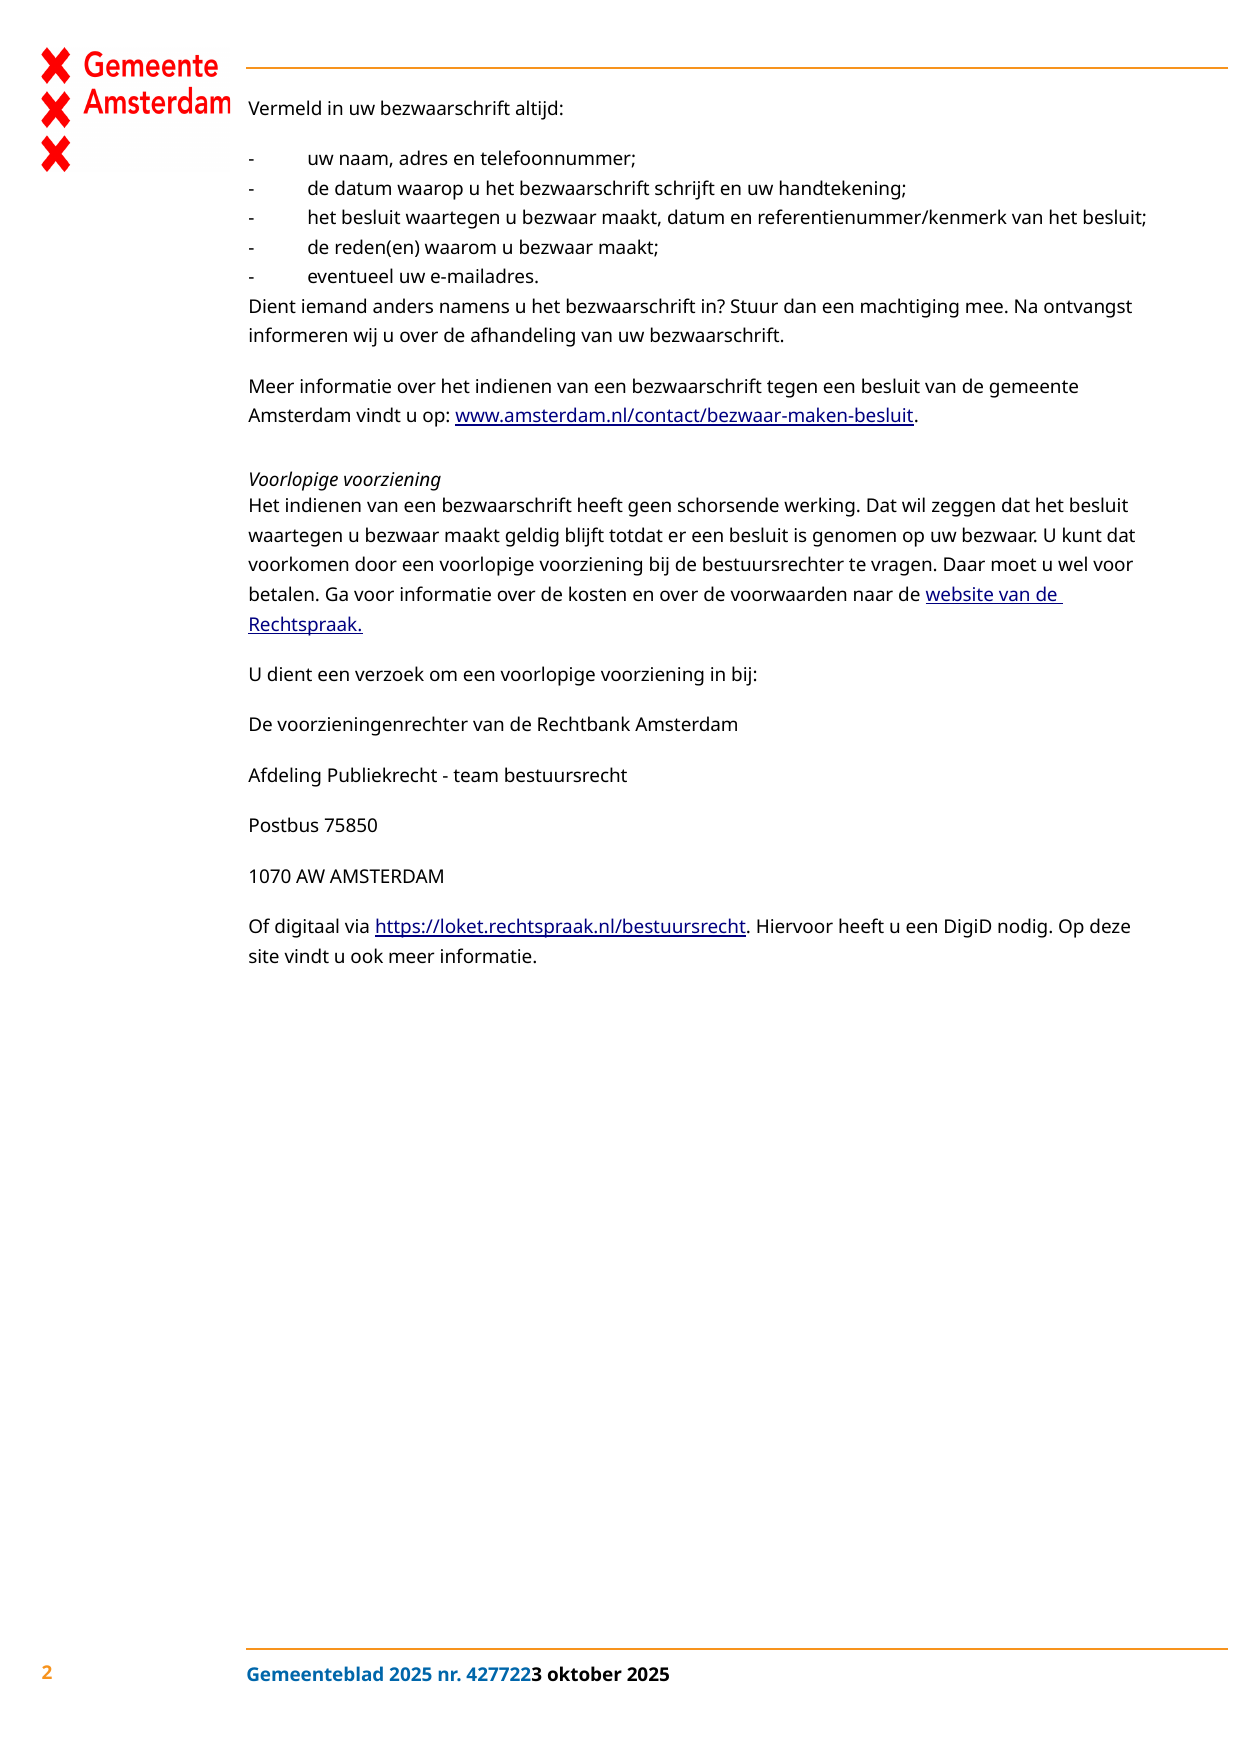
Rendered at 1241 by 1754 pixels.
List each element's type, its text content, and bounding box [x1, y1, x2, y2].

text Voorlopige voorziening [248, 467, 1152, 492]
text Het indienen van een bezwaarschrift heeft geen schorsende werking. Dat wil zeggen dat het besluit waartegen u bezwaar maakt geldig blijft totdat er een besluit is genomen op uw bezwaar. U kunt dat voorkomen door een voorlopige voorziening bij de bestuursrechter te vragen. Daar moet u wel voor betalen. Ga voor informatie over de kosten en over de voorwaarden naar de website van de Rechtspraak. [248, 492, 1152, 636]
picture [41, 47, 231, 172]
text Postbus 75850 [248, 812, 1152, 838]
list uw naam, adres en telefoonnummer; [248, 145, 1152, 171]
text Meer informatie over het indienen van een bezwaarschrift tegen een besluit van de gemeente Amsterdam vindt u op: www.amsterdam.nl/contact/bezwaar-maken-besluit. [248, 373, 1152, 428]
text De voorzieningenrechter van de Rechtbank Amsterdam [248, 712, 1152, 737]
list het besluit waartegen u bezwaar maakt, datum en referentienummer/kenmerk van het besluit; [248, 204, 1152, 230]
text Vermeld in uw bezwaarschrift altijd: [248, 95, 1152, 121]
list eventueel uw e-mailadres. [248, 263, 1152, 289]
text 1070 AW AMSTERDAM [248, 863, 1152, 888]
text Dient iemand anders namens u het bezwaarschrift in? Stuur dan een machtiging mee. Na ontvangst informeren wij u over de afhandeling van uw bezwaarschrift. [248, 293, 1152, 348]
list de datum waarop u het bezwaarschrift schrijft en uw handtekening; [248, 175, 1152, 201]
text U dient een verzoek om een voorlopige voorziening in bij: [248, 661, 1152, 687]
text Afdeling Publiekrecht - team bestuursrecht [248, 762, 1152, 788]
text Of digitaal via https://loket.rechtspraak.nl/bestuursrecht. Hiervoor heeft u een DigiD nodig. Op deze site vindt u ook meer informatie. [248, 913, 1152, 968]
list de reden(en) waarom u bezwaar maakt; [248, 234, 1152, 260]
